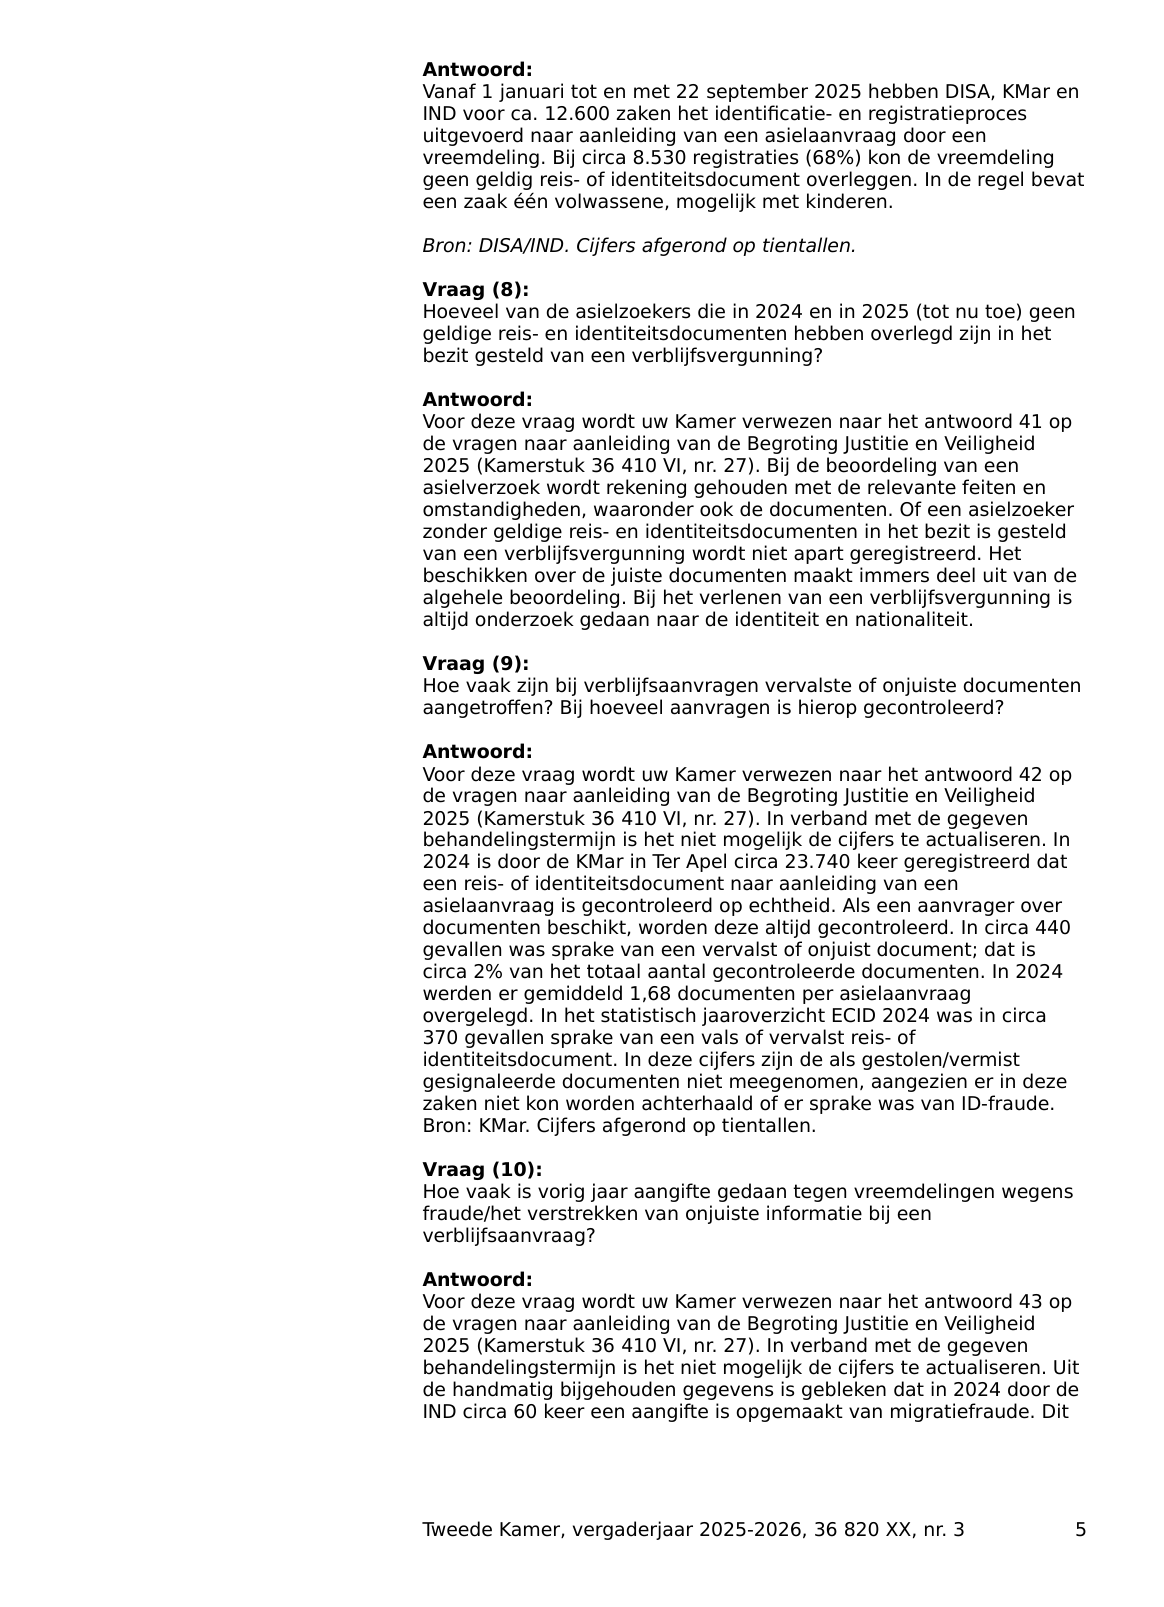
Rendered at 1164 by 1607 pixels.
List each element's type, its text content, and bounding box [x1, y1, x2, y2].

text Voor deze vraag wordt uw Kamer verwezen naar het antwoord 43 op de vragen naar aanleiding van de Begroting Justitie en Veiligheid 2025 (Kamerstuk 36 410 VI, nr. 27). In verband met de gegeven behandelingstermijn is het niet mogelijk de cijfers te actualiseren. Uit de handmatig bijgehouden gegevens is gebleken dat in 2024 door de IND circa 60 keer een aangifte is opgemaakt van migratiefraude. Dit [422, 1291, 1087, 1423]
text Vraag (10): [422, 1159, 1087, 1181]
text Hoeveel van de asielzoekers die in 2024 en in 2025 (tot nu toe) geen geldige reis- en identiteitsdocumenten hebben overlegd zijn in het bezit gesteld van een verblijfsvergunning? [422, 301, 1087, 367]
text Antwoord: [422, 1269, 1087, 1291]
text Hoe vaak is vorig jaar aangifte gedaan tegen vreemdelingen wegens fraude/het verstrekken van onjuiste informatie bij een verblijfsaanvraag? [422, 1181, 1087, 1247]
text Voor deze vraag wordt uw Kamer verwezen naar het antwoord 42 op de vragen naar aanleiding van de Begroting Justitie en Veiligheid 2025 (Kamerstuk 36 410 VI, nr. 27). In verband met de gegeven behandelingstermijn is het niet mogelijk de cijfers te actualiseren. In 2024 is door de KMar in Ter Apel circa 23.740 keer geregistreerd dat een reis- of identiteitsdocument naar aanleiding van een asielaanvraag is gecontroleerd op echtheid. Als een aanvrager over documenten beschikt, worden deze altijd gecontroleerd. In circa 440 gevallen was sprake van een vervalst of onjuist document; dat is circa 2% van het totaal aantal gecontroleerde documenten. In 2024 werden er gemiddeld 1,68 documenten per asielaanvraag overgelegd. In het statistisch jaaroverzicht ECID 2024 was in circa 370 gevallen sprake van een vals of vervalst reis- of identiteitsdocument. In deze cijfers zijn de als gestolen/vermist gesignaleerde documenten niet meegenomen, aangezien er in deze zaken niet kon worden achterhaald of er sprake was van ID-fraude. Bron: KMar. Cijfers afgerond op tientallen. [422, 763, 1087, 1137]
text Antwoord: [422, 389, 1087, 411]
text Vanaf 1 januari tot en met 22 september 2025 hebben DISA, KMar en IND voor ca. 12.600 zaken het identificatie- en registratieproces uitgevoerd naar aanleiding van een asielaanvraag door een vreemdeling. Bij circa 8.530 registraties (68%) kon de vreemdeling geen geldig reis- of identiteitsdocument overleggen. In de regel bevat een zaak één volwassene, mogelijk met kinderen. [422, 81, 1087, 213]
text Bron: DISA/IND. Cijfers afgerond op tientallen. [422, 235, 1087, 257]
text Antwoord: [422, 741, 1087, 763]
text Vraag (8): [422, 279, 1087, 301]
text Hoe vaak zijn bij verblijfsaanvragen vervalste of onjuiste documenten aangetroffen? Bij hoeveel aanvragen is hierop gecontroleerd? [422, 675, 1087, 719]
text Vraag (9): [422, 653, 1087, 675]
text Antwoord: [422, 59, 1087, 81]
text Voor deze vraag wordt uw Kamer verwezen naar het antwoord 41 op de vragen naar aanleiding van de Begroting Justitie en Veiligheid 2025 (Kamerstuk 36 410 VI, nr. 27). Bij de beoordeling van een asielverzoek wordt rekening gehouden met de relevante feiten en omstandigheden, waaronder ook de documenten. Of een asielzoeker zonder geldige reis- en identiteitsdocumenten in het bezit is gesteld van een verblijfsvergunning wordt niet apart geregistreerd. Het beschikken over de juiste documenten maakt immers deel uit van de algehele beoordeling. Bij het verlenen van een verblijfsvergunning is altijd onderzoek gedaan naar de identiteit en nationaliteit. [422, 411, 1087, 631]
